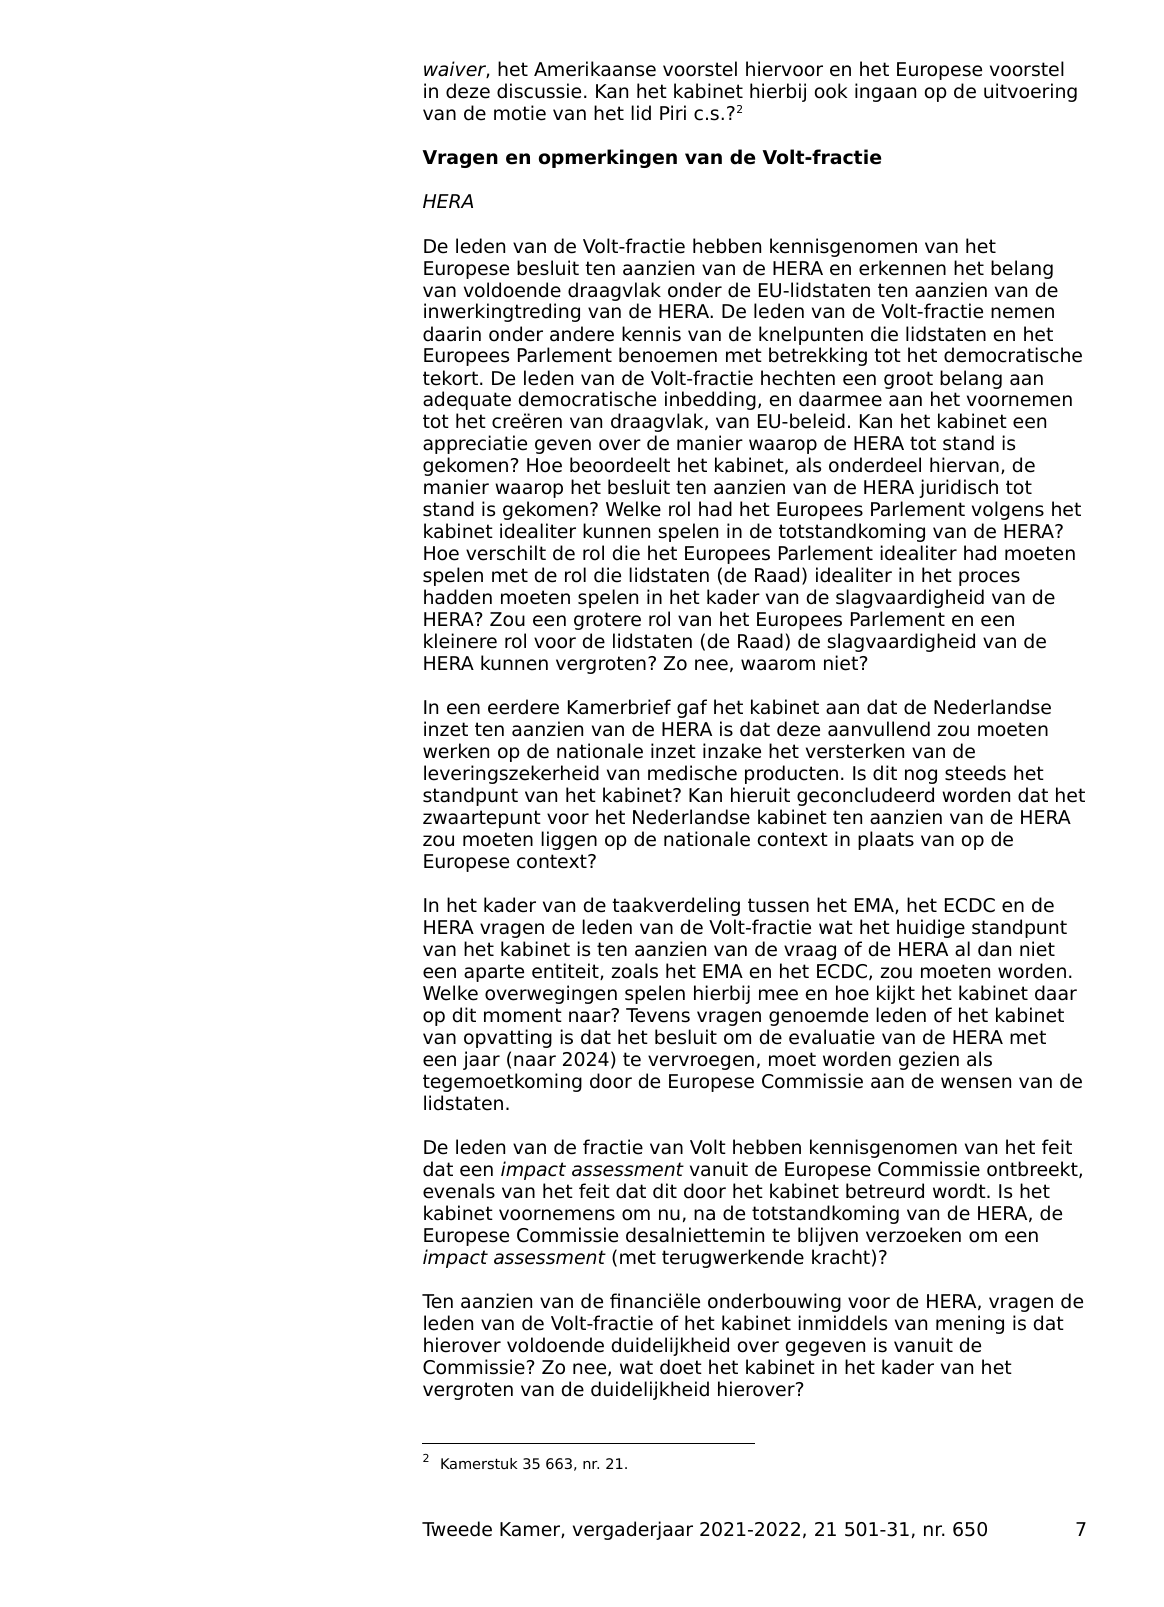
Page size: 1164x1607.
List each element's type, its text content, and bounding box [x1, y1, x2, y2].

text waiver, het Amerikaanse voorstel hiervoor en het Europese voorstel in deze discussie. Kan het kabinet hierbij ook ingaan op de uitvoering van de motie van het lid Piri c.s.? [422, 59, 1087, 125]
subtitle Vragen en opmerkingen van de Volt-fractie [422, 147, 1087, 169]
text Kamerstuk 35 663, nr. 21. [422, 1452, 1087, 1474]
subtitle HERA [422, 191, 1087, 213]
text De leden van de fractie van Volt hebben kennisgenomen van het feit dat een impact assessment vanuit de Europese Commissie ontbreekt, evenals van het feit dat dit door het kabinet betreurd wordt. Is het kabinet voornemens om nu, na de totstandkoming van de HERA, de Europese Commissie desalniettemin te blijven verzoeken om een impact assessment (met terugwerkende kracht)? [422, 1137, 1087, 1269]
text In het kader van de taakverdeling tussen het EMA, het ECDC en de HERA vragen de leden van de Volt-fractie wat het huidige standpunt van het kabinet is ten aanzien van de vraag of de HERA al dan niet een aparte entiteit, zoals het EMA en het ECDC, zou moeten worden. Welke overwegingen spelen hierbij mee en hoe kijkt het kabinet daar op dit moment naar? Tevens vragen genoemde leden of het kabinet van opvatting is dat het besluit om de evaluatie van de HERA met een jaar (naar 2024) te vervroegen, moet worden gezien als tegemoetkoming door de Europese Commissie aan de wensen van de lidstaten. [422, 895, 1087, 1115]
text De leden van de Volt-fractie hebben kennisgenomen van het Europese besluit ten aanzien van de HERA en erkennen het belang van voldoende draagvlak onder de EU-lidstaten ten aanzien van de inwerkingtreding van de HERA. De leden van de Volt-fractie nemen daarin onder andere kennis van de knelpunten die lidstaten en het Europees Parlement benoemen met betrekking tot het democratische tekort. De leden van de Volt-fractie hechten een groot belang aan adequate democratische inbedding, en daarmee aan het voornemen tot het creëren van draagvlak, van EU-beleid. Kan het kabinet een appreciatie geven over de manier waarop de HERA tot stand is gekomen? Hoe beoordeelt het kabinet, als onderdeel hiervan, de manier waarop het besluit ten aanzien van de HERA juridisch tot stand is gekomen? Welke rol had het Europees Parlement volgens het kabinet idealiter kunnen spelen in de totstandkoming van de HERA? Hoe verschilt de rol die het Europees Parlement idealiter had moeten spelen met de rol die lidstaten (de Raad) idealiter in het proces hadden moeten spelen in het kader van de slagvaardigheid van de HERA? Zou een grotere rol van het Europees Parlement en een kleinere rol voor de lidstaten (de Raad) de slagvaardigheid van de HERA kunnen vergroten? Zo nee, waarom niet? [422, 236, 1087, 675]
text In een eerdere Kamerbrief gaf het kabinet aan dat de Nederlandse inzet ten aanzien van de HERA is dat deze aanvullend zou moeten werken op de nationale inzet inzake het versterken van de leveringszekerheid van medische producten. Is dit nog steeds het standpunt van het kabinet? Kan hieruit geconcludeerd worden dat het zwaartepunt voor het Nederlandse kabinet ten aanzien van de HERA zou moeten liggen op de nationale context in plaats van op de Europese context? [422, 697, 1087, 873]
text Ten aanzien van de financiële onderbouwing voor de HERA, vragen de leden van de Volt-fractie of het kabinet inmiddels van mening is dat hierover voldoende duidelijkheid over gegeven is vanuit de Commissie? Zo nee, wat doet het kabinet in het kader van het vergroten van de duidelijkheid hierover? [422, 1291, 1087, 1401]
